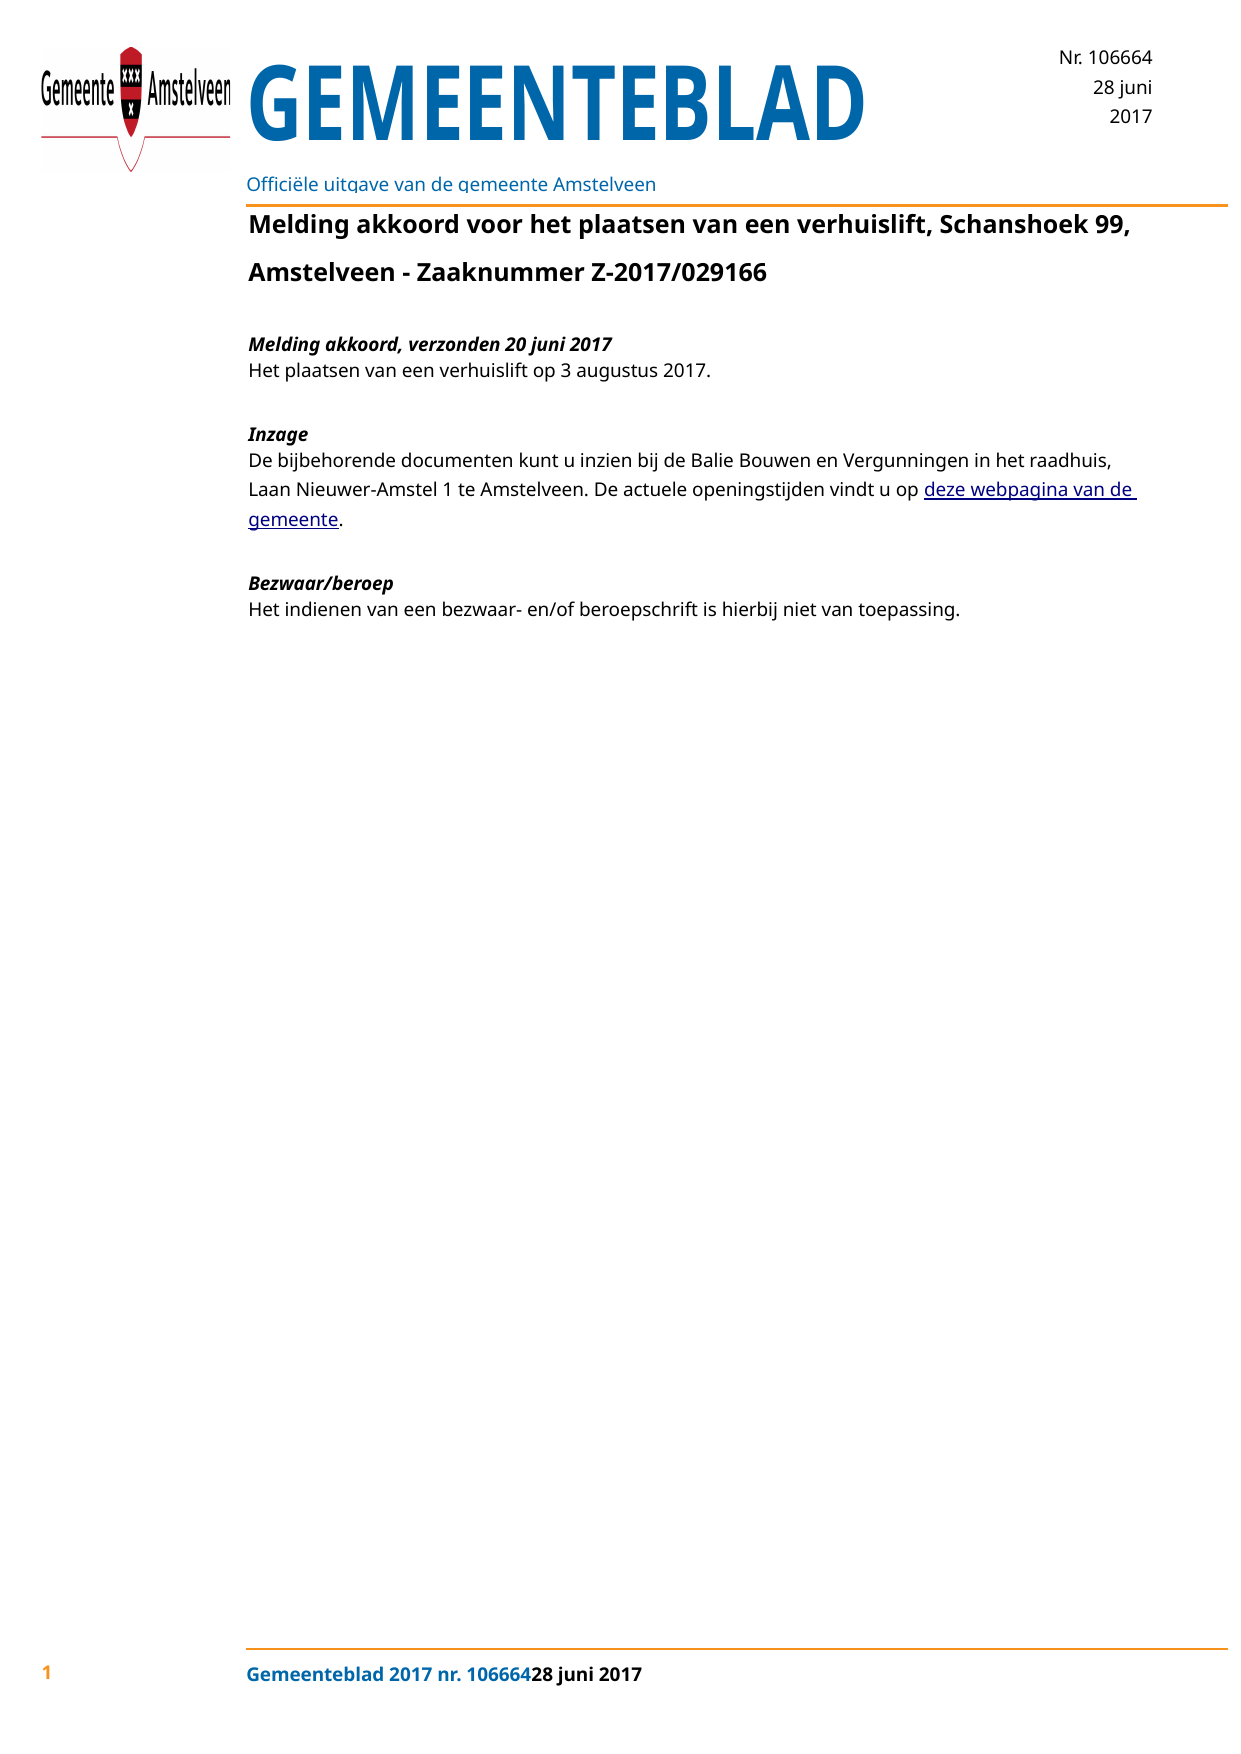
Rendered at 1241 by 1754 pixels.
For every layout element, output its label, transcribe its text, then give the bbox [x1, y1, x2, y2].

text De bijbehorende documenten kunt u inzien bij de Balie Bouwen en Vergunningen in het raadhuis, Laan Nieuwer-Amstel 1 te Amstelveen. De actuele openingstijden vindt u op deze webpagina van de gemeente. [248, 447, 1152, 532]
text Bezwaar/beroep [248, 570, 1152, 596]
text Inzage [248, 421, 1152, 447]
text Het indienen van een bezwaar- en/of beroepschrift is hierbij niet van toepassing. [248, 596, 1152, 621]
text Melding akkoord voor het plaatsen van een verhuislift, Schanshoek 99, Amstelveen - Zaaknummer Z-2017/029166 [248, 207, 1152, 288]
text Melding akkoord, verzonden 20 juni 2017 [248, 331, 1152, 357]
picture [41, 47, 231, 172]
text Het plaatsen van een verhuislift op 3 augustus 2017. [248, 357, 1152, 383]
